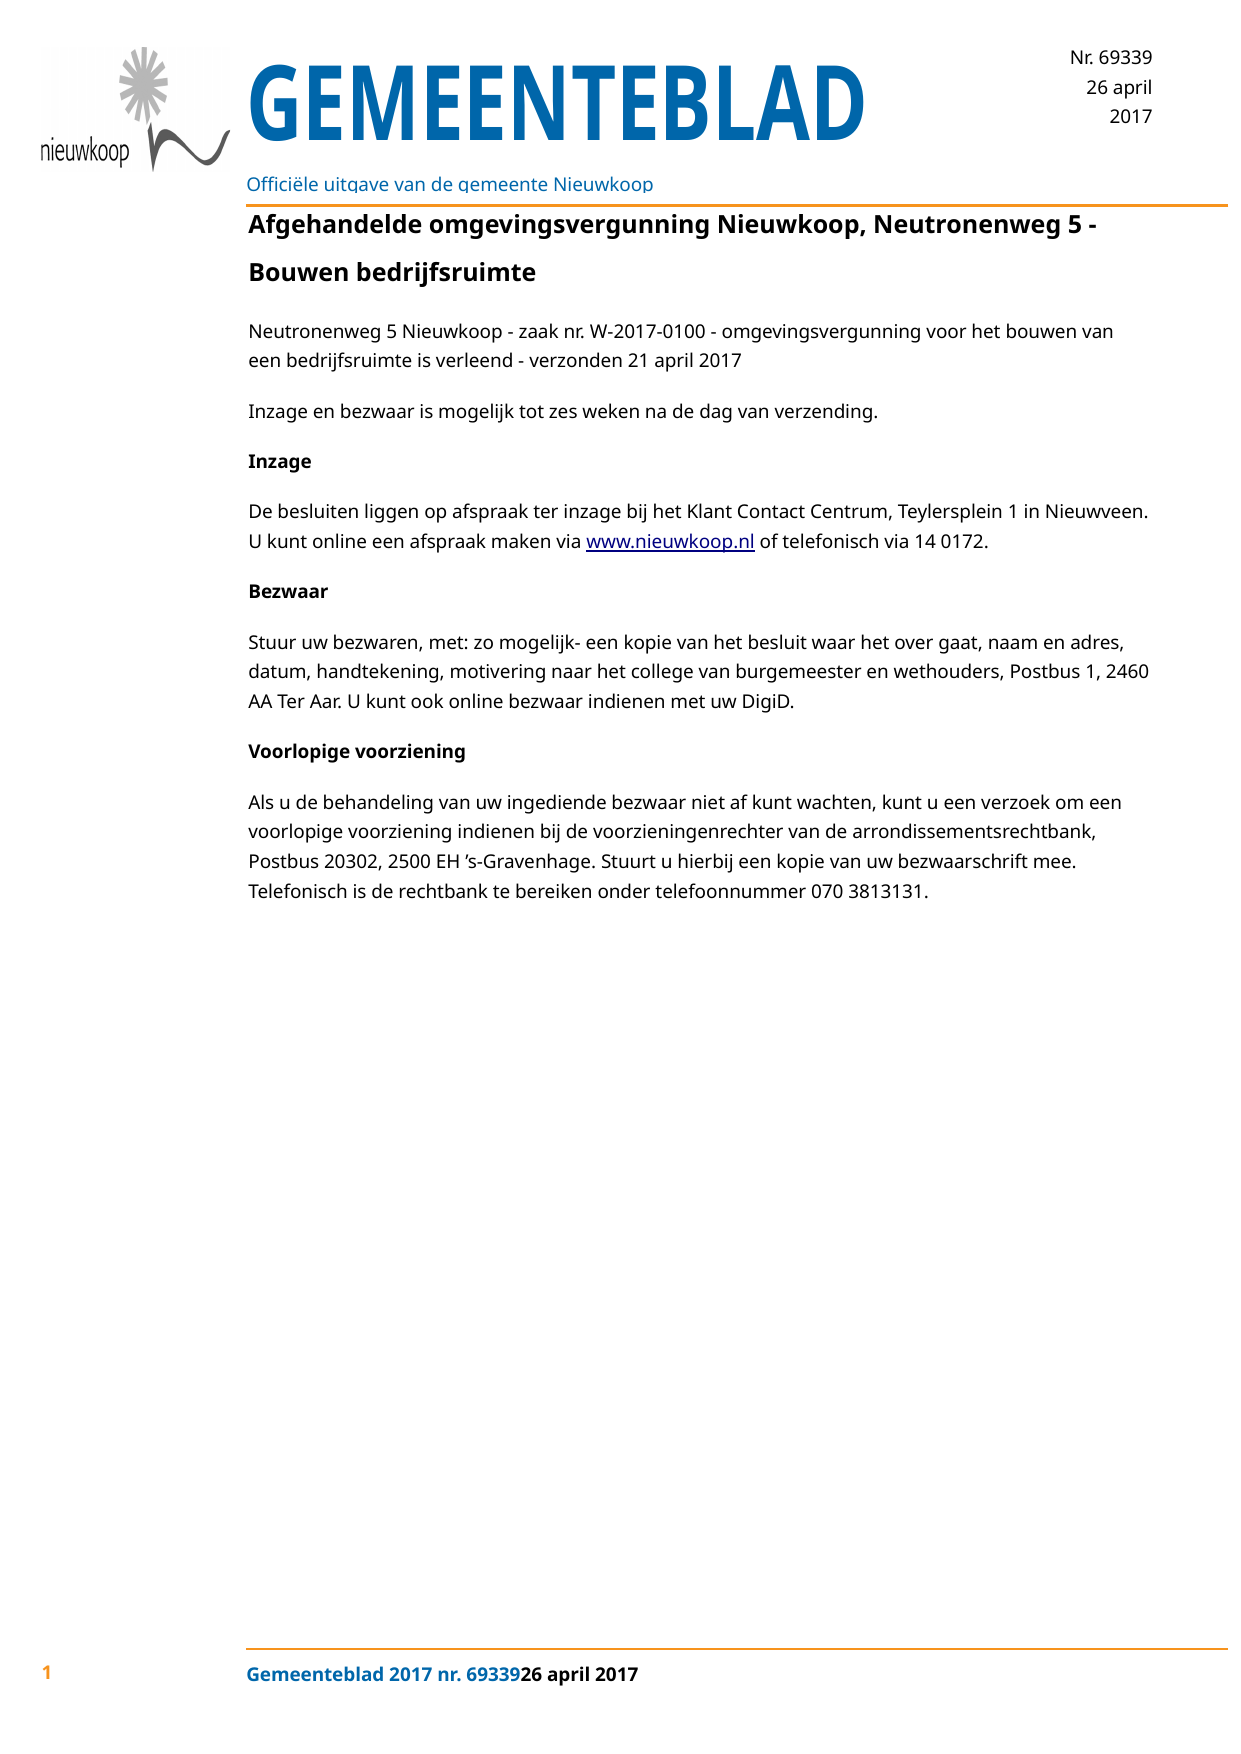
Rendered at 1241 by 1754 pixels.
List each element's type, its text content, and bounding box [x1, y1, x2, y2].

text Afgehandelde omgevingsvergunning Nieuwkoop, Neutronenweg 5 - Bouwen bedrijfsruimte [248, 207, 1152, 288]
text Bezwaar [248, 579, 1152, 604]
text Inzage en bezwaar is mogelijk tot zes weken na de dag van verzending. [248, 398, 1152, 424]
text Voorlopige voorziening [248, 739, 1152, 764]
picture [41, 47, 231, 172]
text Stuur uw bezwaren, met: zo mogelijk- een kopie van het besluit waar het over gaat, naam en adres, datum, handtekening, motivering naar het college van burgemeester en wethouders, Postbus 1, 2460 AA Ter Aar. U kunt ook online bezwaar indienen met uw DigiD. [248, 629, 1152, 714]
text De besluiten liggen op afspraak ter inzage bij het Klant Contact Centrum, Teylersplein 1 in Nieuwveen. U kunt online een afspraak maken via www.nieuwkoop.nl of telefonisch via 14 0172. [248, 499, 1152, 554]
text Als u de behandeling van uw ingediende bezwaar niet af kunt wachten, kunt u een verzoek om een voorlopige voorziening indienen bij de voorzieningenrechter van de arrondissementsrechtbank, Postbus 20302, 2500 EH ’s-Gravenhage. Stuurt u hierbij een kopie van uw bezwaarschrift mee. Telefonisch is de rechtbank te bereiken onder telefoonnummer 070 3813131. [248, 789, 1152, 904]
text Neutronenweg 5 Nieuwkoop - zaak nr. W-2017-0100 - omgevingsvergunning voor het bouwen van een bedrijfsruimte is verleend - verzonden 21 april 2017 [248, 318, 1152, 373]
text Inzage [248, 448, 1152, 474]
